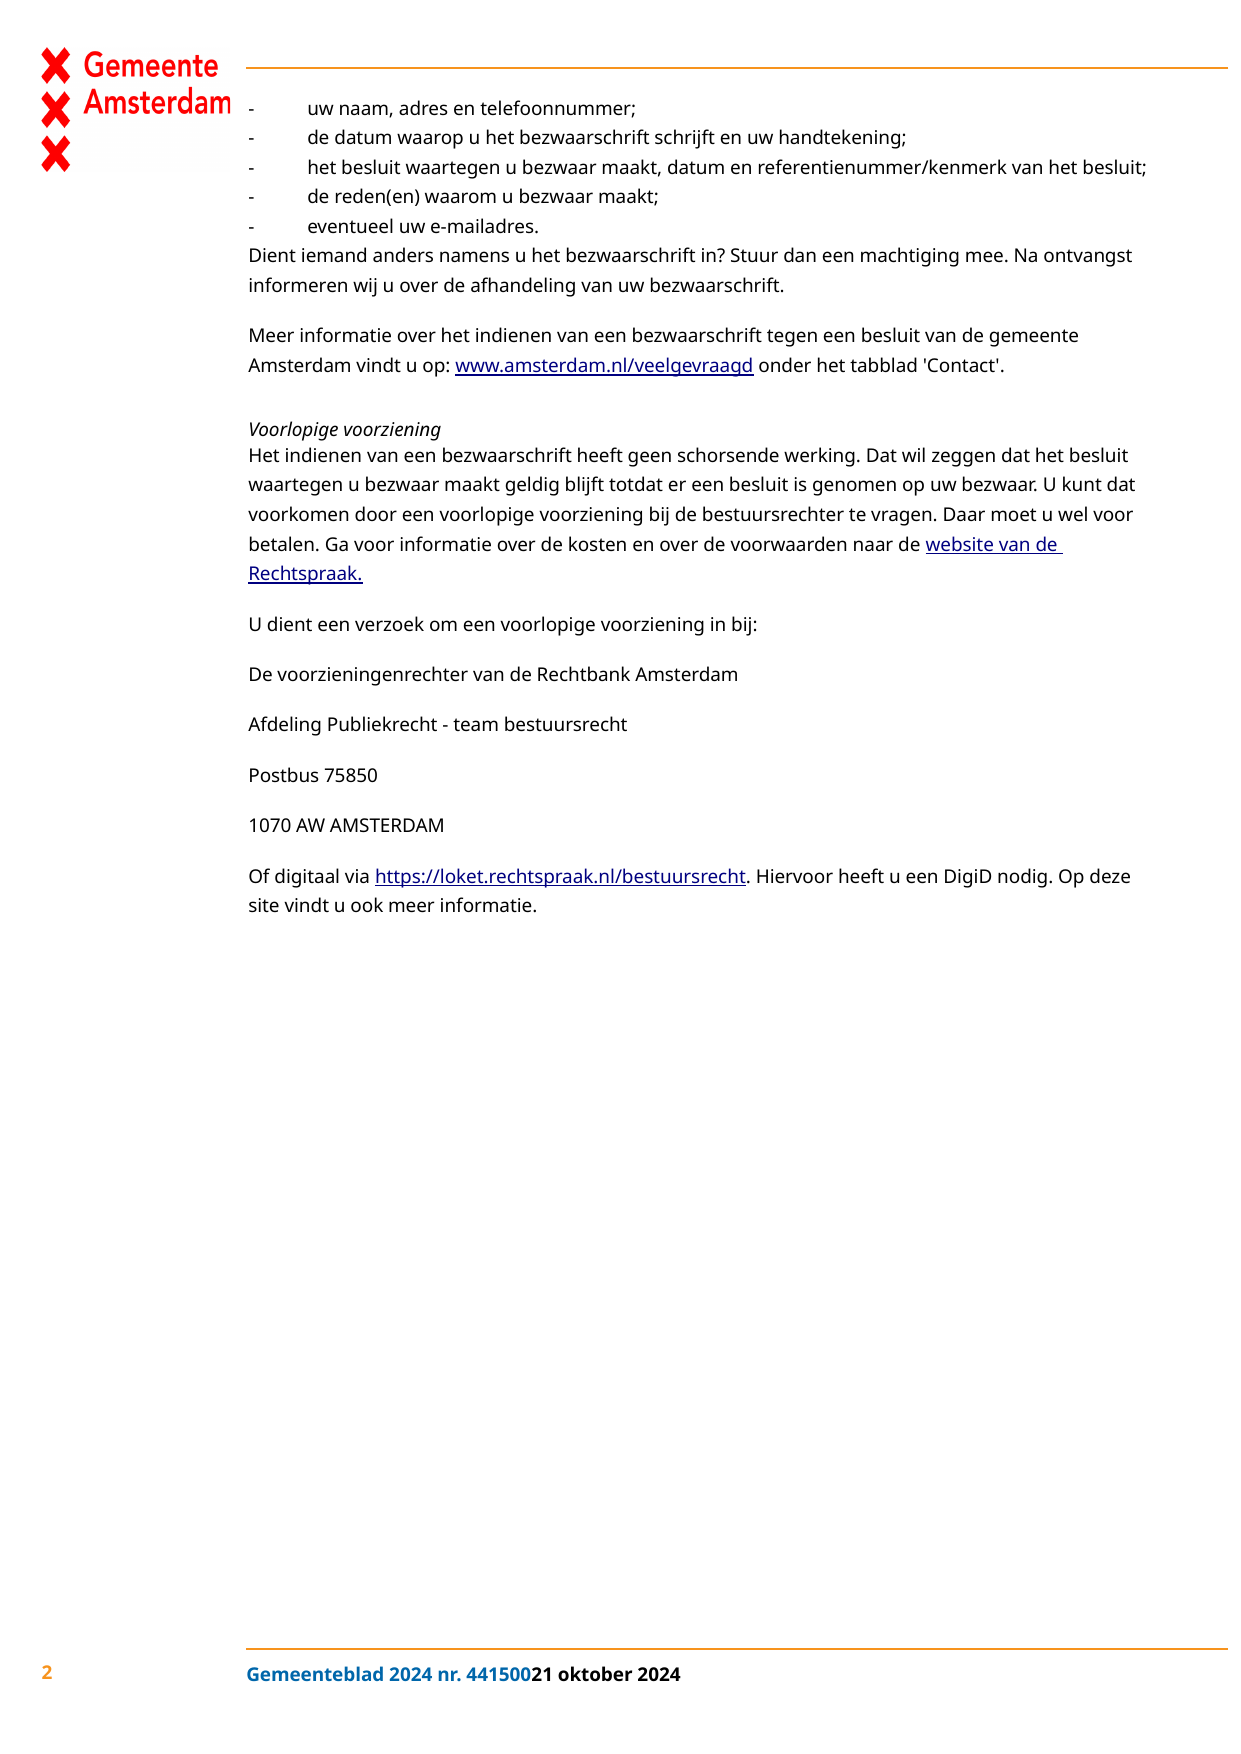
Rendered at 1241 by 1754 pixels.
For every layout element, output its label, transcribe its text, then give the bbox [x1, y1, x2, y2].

text Meer informatie over het indienen van een bezwaarschrift tegen een besluit van de gemeente Amsterdam vindt u op: www.amsterdam.nl/veelgevraagd onder het tabblad 'Contact'. [248, 323, 1152, 378]
list uw naam, adres en telefoonnummer; [248, 95, 1152, 121]
picture [41, 47, 231, 172]
list eventueel uw e-mailadres. [248, 213, 1152, 239]
text 1070 AW AMSTERDAM [248, 812, 1152, 838]
list de datum waarop u het bezwaarschrift schrijft en uw handtekening; [248, 124, 1152, 150]
text Postbus 75850 [248, 762, 1152, 788]
text Afdeling Publiekrecht - team bestuursrecht [248, 712, 1152, 737]
text De voorzieningenrechter van de Rechtbank Amsterdam [248, 661, 1152, 687]
text Voorlopige voorziening [248, 416, 1152, 442]
list de reden(en) waarom u bezwaar maakt; [248, 183, 1152, 209]
text Of digitaal via https://loket.rechtspraak.nl/bestuursrecht. Hiervoor heeft u een DigiD nodig. Op deze site vindt u ook meer informatie. [248, 863, 1152, 918]
list het besluit waartegen u bezwaar maakt, datum en referentienummer/kenmerk van het besluit; [248, 154, 1152, 180]
text U dient een verzoek om een voorlopige voorziening in bij: [248, 611, 1152, 636]
text Dient iemand anders namens u het bezwaarschrift in? Stuur dan een machtiging mee. Na ontvangst informeren wij u over de afhandeling van uw bezwaarschrift. [248, 243, 1152, 298]
text Het indienen van een bezwaarschrift heeft geen schorsende werking. Dat wil zeggen dat het besluit waartegen u bezwaar maakt geldig blijft totdat er een besluit is genomen op uw bezwaar. U kunt dat voorkomen door een voorlopige voorziening bij de bestuursrechter te vragen. Daar moet u wel voor betalen. Ga voor informatie over de kosten en over de voorwaarden naar de website van de Rechtspraak. [248, 442, 1152, 586]
